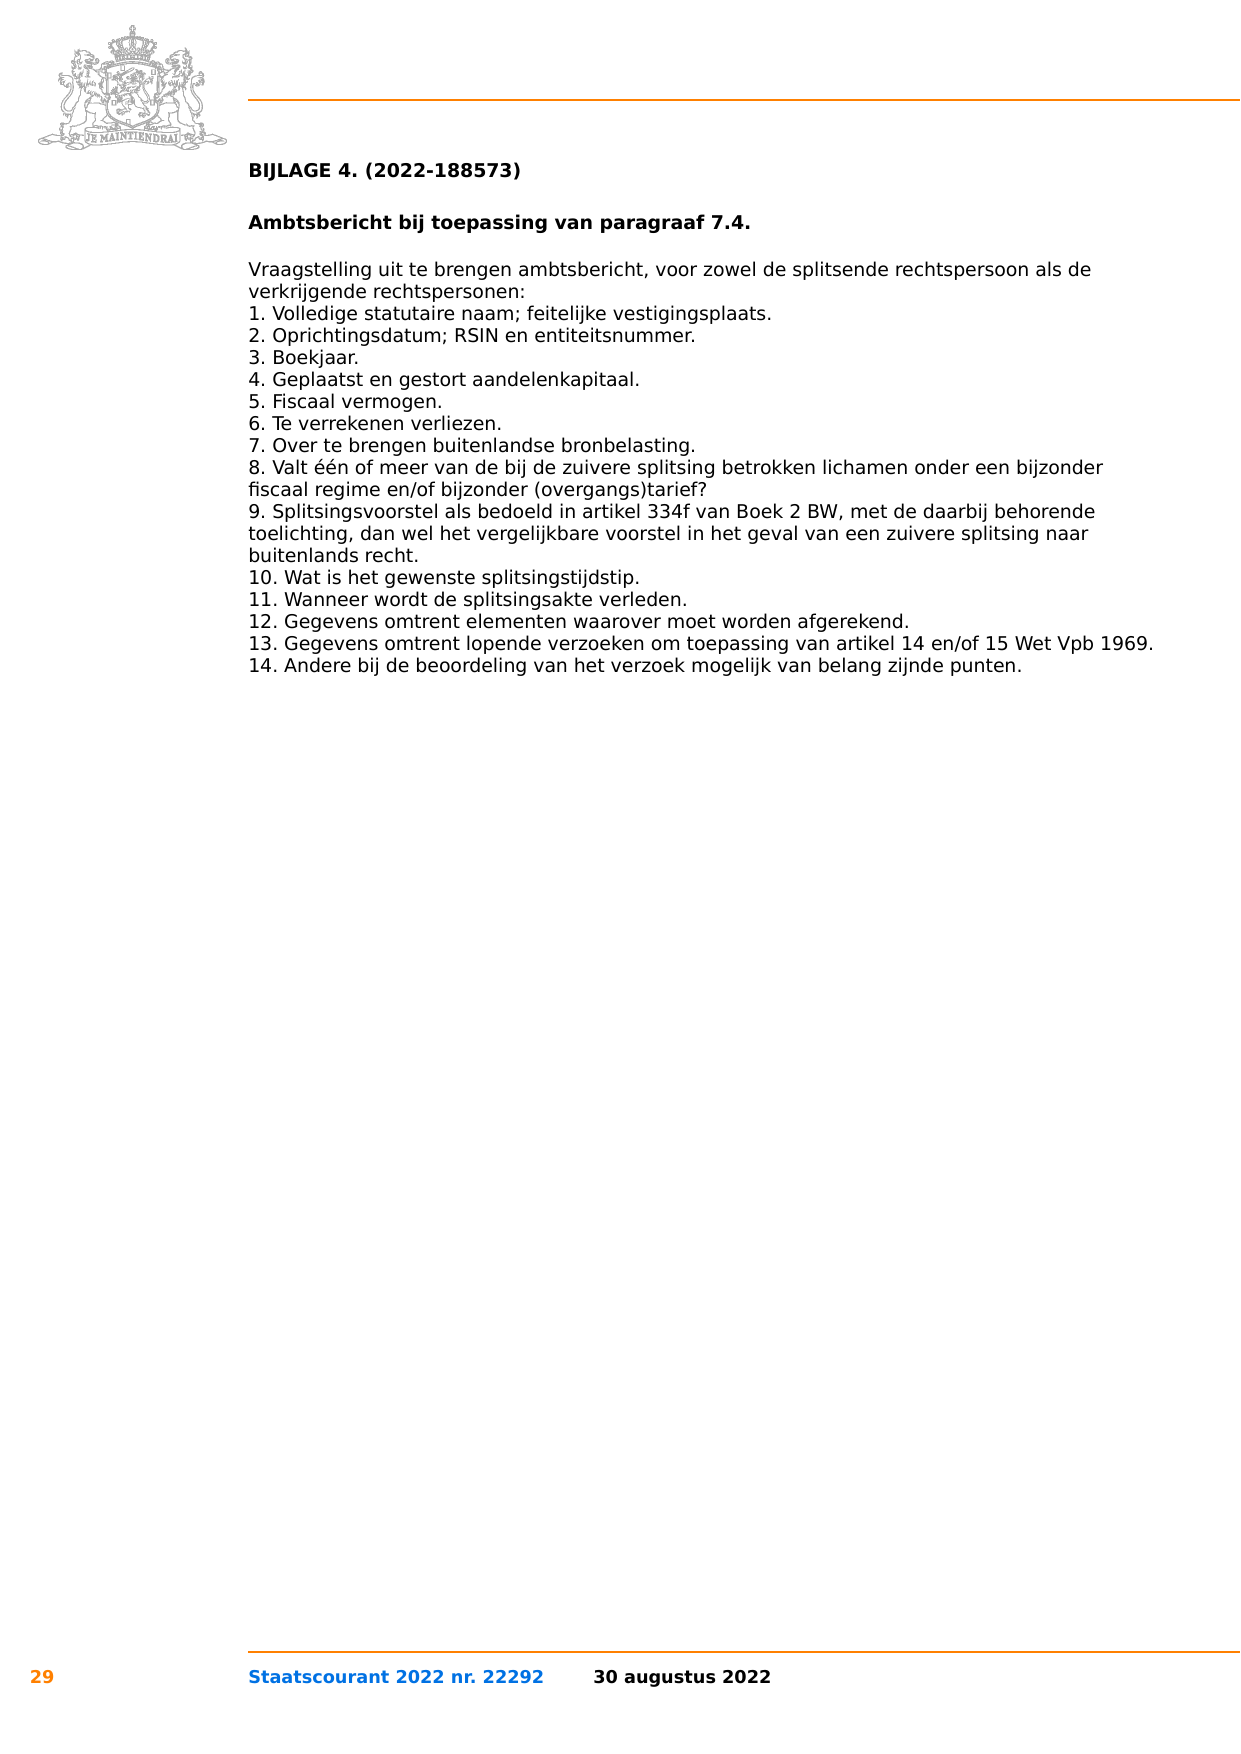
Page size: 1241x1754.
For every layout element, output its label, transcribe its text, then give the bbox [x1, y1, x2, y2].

text Vraagstelling uit te brengen ambtsbericht, voor zowel de splitsende rechtspersoon als de verkrijgende rechtspersonen: [248, 259, 1163, 303]
text 8. Valt één of meer van de bij de zuivere splitsing betrokken lichamen onder een bijzonder fiscaal regime en/of bijzonder (overgangs)tarief? [248, 457, 1163, 501]
text 13. Gegevens omtrent lopende verzoeken om toepassing van artikel 14 en/of 15 Wet Vpb 1969. [248, 632, 1163, 654]
text 3. Boekjaar. [248, 347, 1163, 369]
text 4. Geplaatst en gestort aandelenkapitaal. [248, 369, 1163, 391]
subtitle BIJLAGE 4. (2022-188573) [248, 160, 1163, 182]
text 5. Fiscaal vermogen. [248, 391, 1163, 413]
text 10. Wat is het gewenste splitsingstijdstip. [248, 567, 1163, 588]
picture [38, 25, 227, 150]
text 14. Andere bij de beoordeling van het verzoek mogelijk van belang zijnde punten. [248, 654, 1163, 676]
text 6. Te verrekenen verliezen. [248, 413, 1163, 435]
text 12. Gegevens omtrent elementen waarover moet worden afgerekend. [248, 611, 1163, 632]
text 9. Splitsingsvoorstel als bedoeld in artikel 334f van Boek 2 BW, met de daarbij behorende toelichting, dan wel het vergelijkbare voorstel in het geval van een zuivere splitsing naar buitenlands recht. [248, 501, 1163, 567]
text 2. Oprichtingsdatum; RSIN en entiteitsnummer. [248, 325, 1163, 347]
text 1. Volledige statutaire naam; feitelijke vestigingsplaats. [248, 303, 1163, 325]
subtitle Ambtsbericht bij toepassing van paragraaf 7.4. [248, 212, 1163, 234]
text 11. Wanneer wordt de splitsingsakte verleden. [248, 588, 1163, 611]
text 7. Over te brengen buitenlandse bronbelasting. [248, 435, 1163, 457]
